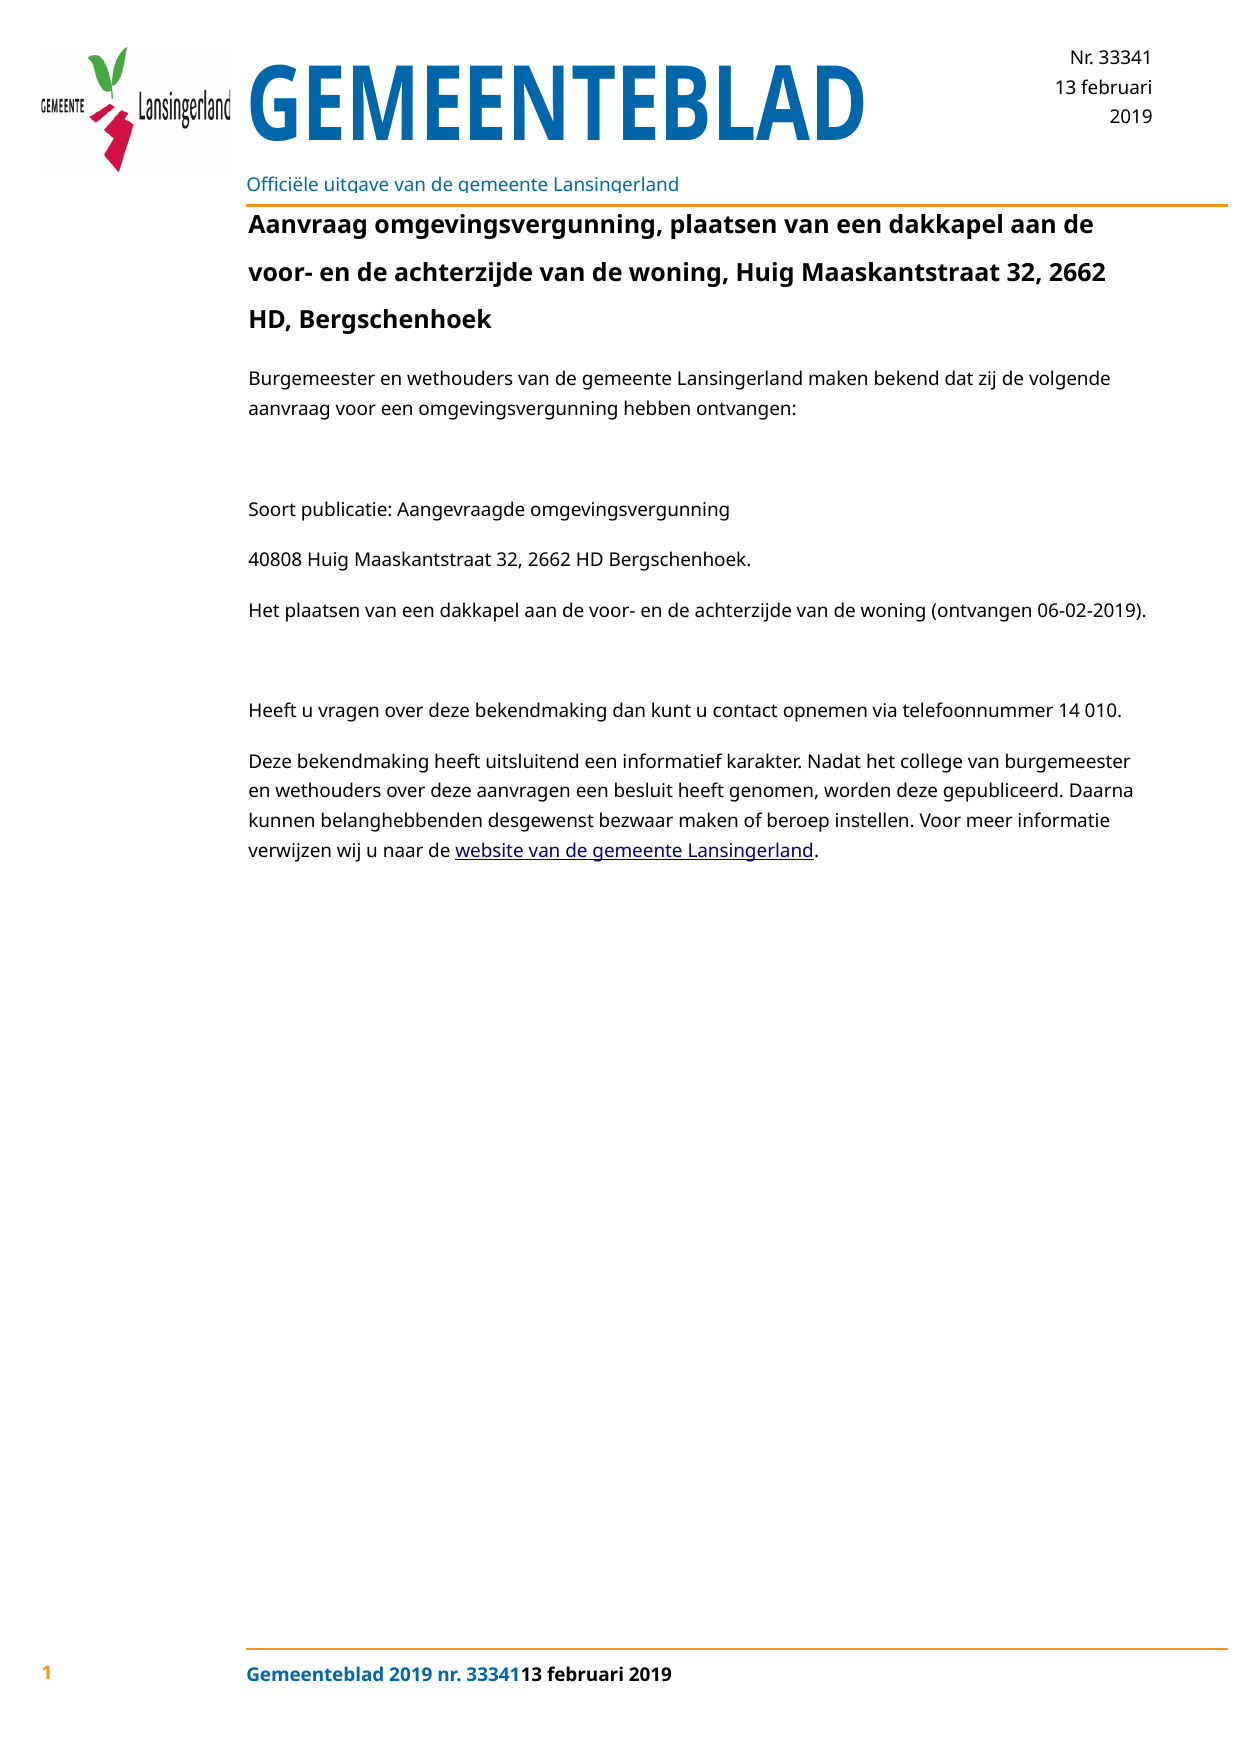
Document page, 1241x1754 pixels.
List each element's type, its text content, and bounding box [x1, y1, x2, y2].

picture [41, 47, 231, 172]
text Heeft u vragen over deze bekendmaking dan kunt u contact opnemen via telefoonnummer 14 010. [248, 698, 1152, 723]
text Het plaatsen van een dakkapel aan de voor- en de achterzijde van de woning (ontvangen 06-02-2019). [248, 597, 1152, 622]
text Deze bekendmaking heeft uitsluitend een informatief karakter. Nadat het college van burgemeester en wethouders over deze aanvragen een besluit heeft genomen, worden deze gepubliceerd. Daarna kunnen belanghebbenden desgewenst bezwaar maken of beroep instellen. Voor meer informatie verwijzen wij u naar de website van de gemeente Lansingerland. [248, 748, 1152, 862]
text Soort publicatie: Aangevraagde omgevingsvergunning [248, 496, 1152, 522]
text Burgemeester en wethouders van de gemeente Lansingerland maken bekend dat zij de volgende aanvraag voor een omgevingsvergunning hebben ontvangen: [248, 366, 1152, 421]
text 40808 Huig Maaskantstraat 32, 2662 HD Bergschenhoek. [248, 546, 1152, 572]
text Aanvraag omgevingsvergunning, plaatsen van een dakkapel aan de voor- en de achterzijde van de woning, Huig Maaskantstraat 32, 2662 HD, Bergschenhoek [248, 207, 1152, 336]
